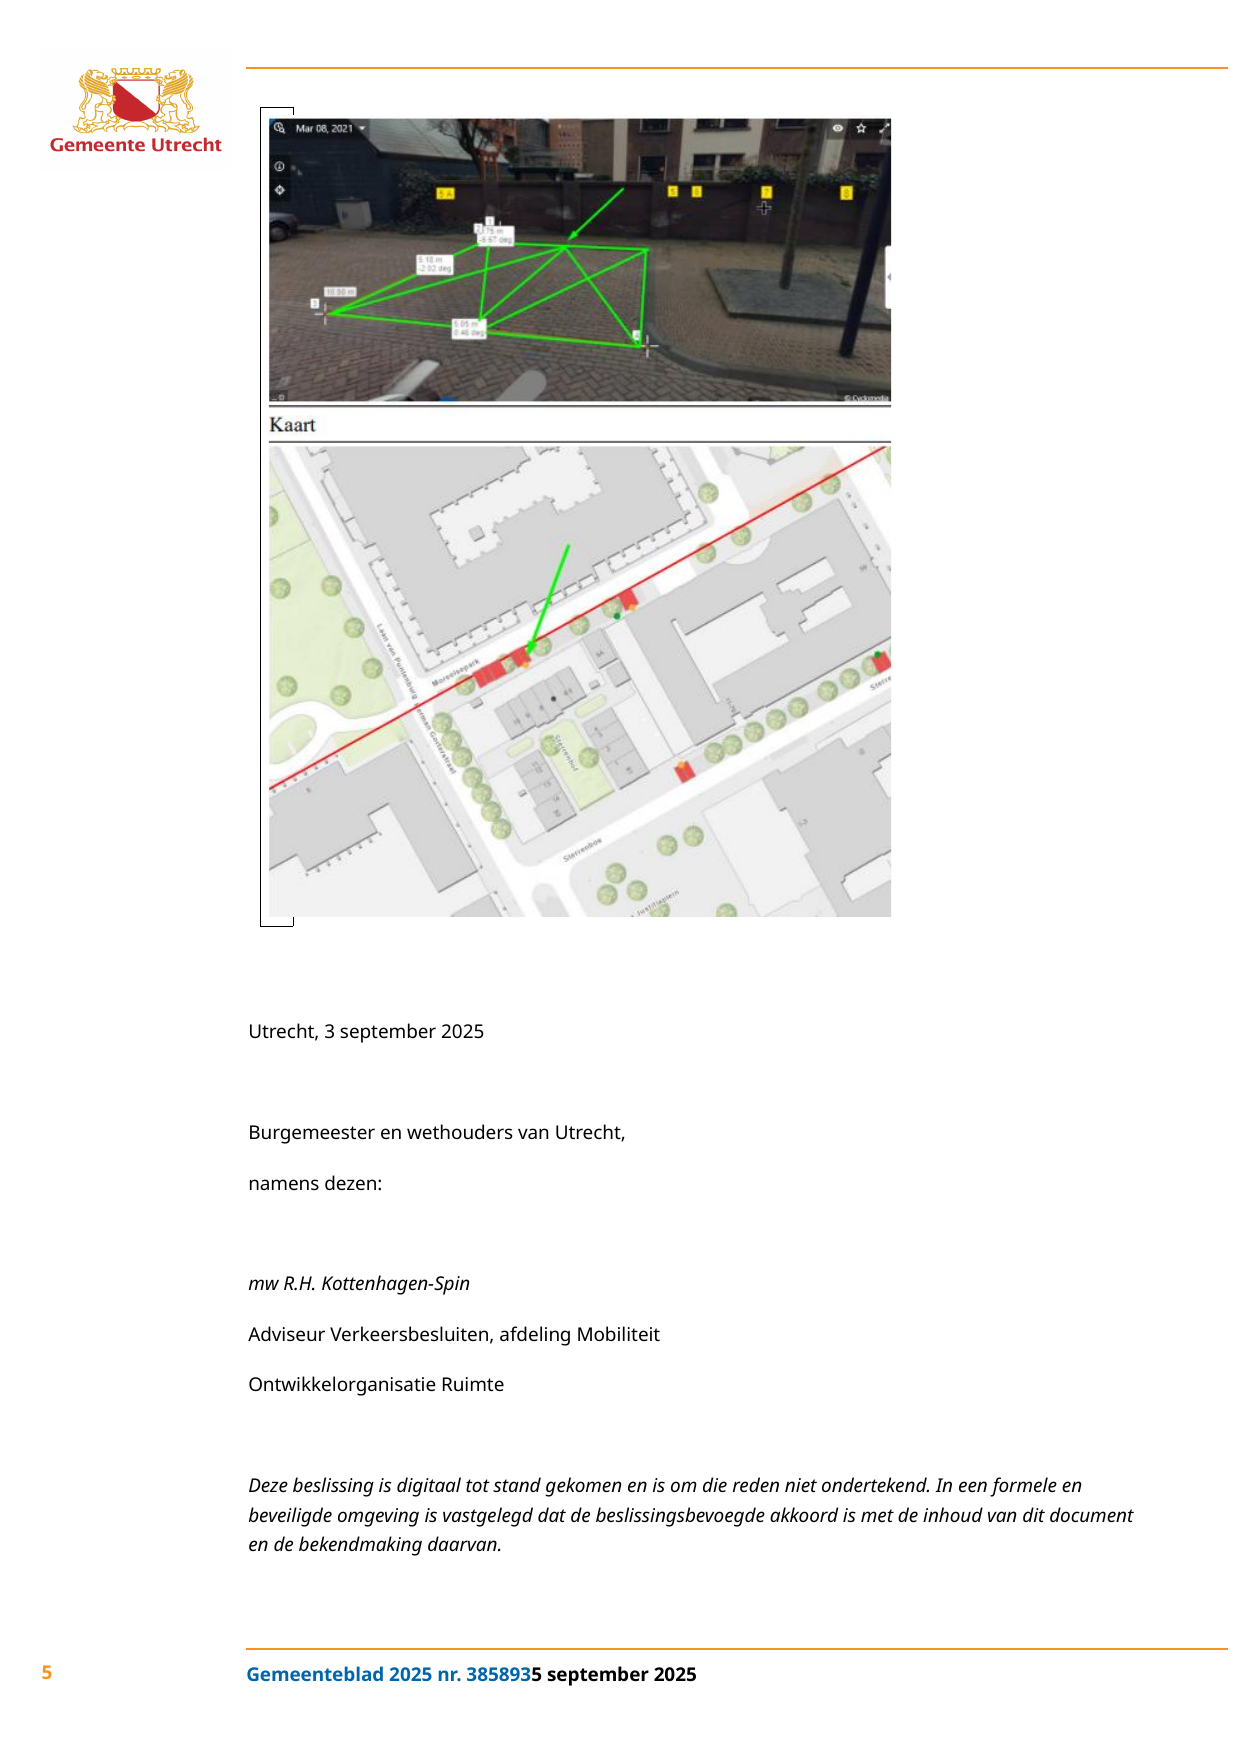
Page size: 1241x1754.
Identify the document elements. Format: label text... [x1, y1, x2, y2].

text Deze beslissing is digitaal tot stand gekomen en is om die reden niet ondertekend. In een formele en beveiligde omgeving is vastgelegd dat de beslissingsbevoegde akkoord is met de inhoud van dit document en de bekendmaking daarvan. [248, 1472, 1152, 1557]
text Adviseur Verkeersbesluiten, afdeling Mobiliteit [248, 1321, 1152, 1347]
text Burgemeester en wethouders van Utrecht, [248, 1119, 1152, 1145]
text Utrecht, 3 september 2025 [248, 1018, 1152, 1044]
picture [41, 47, 231, 172]
picture [268, 115, 892, 917]
text mw R.H. Kottenhagen-Spin [248, 1271, 1152, 1296]
text namens dezen: [248, 1170, 1152, 1196]
text Ontwikkelorganisatie Ruimte [248, 1371, 1152, 1397]
